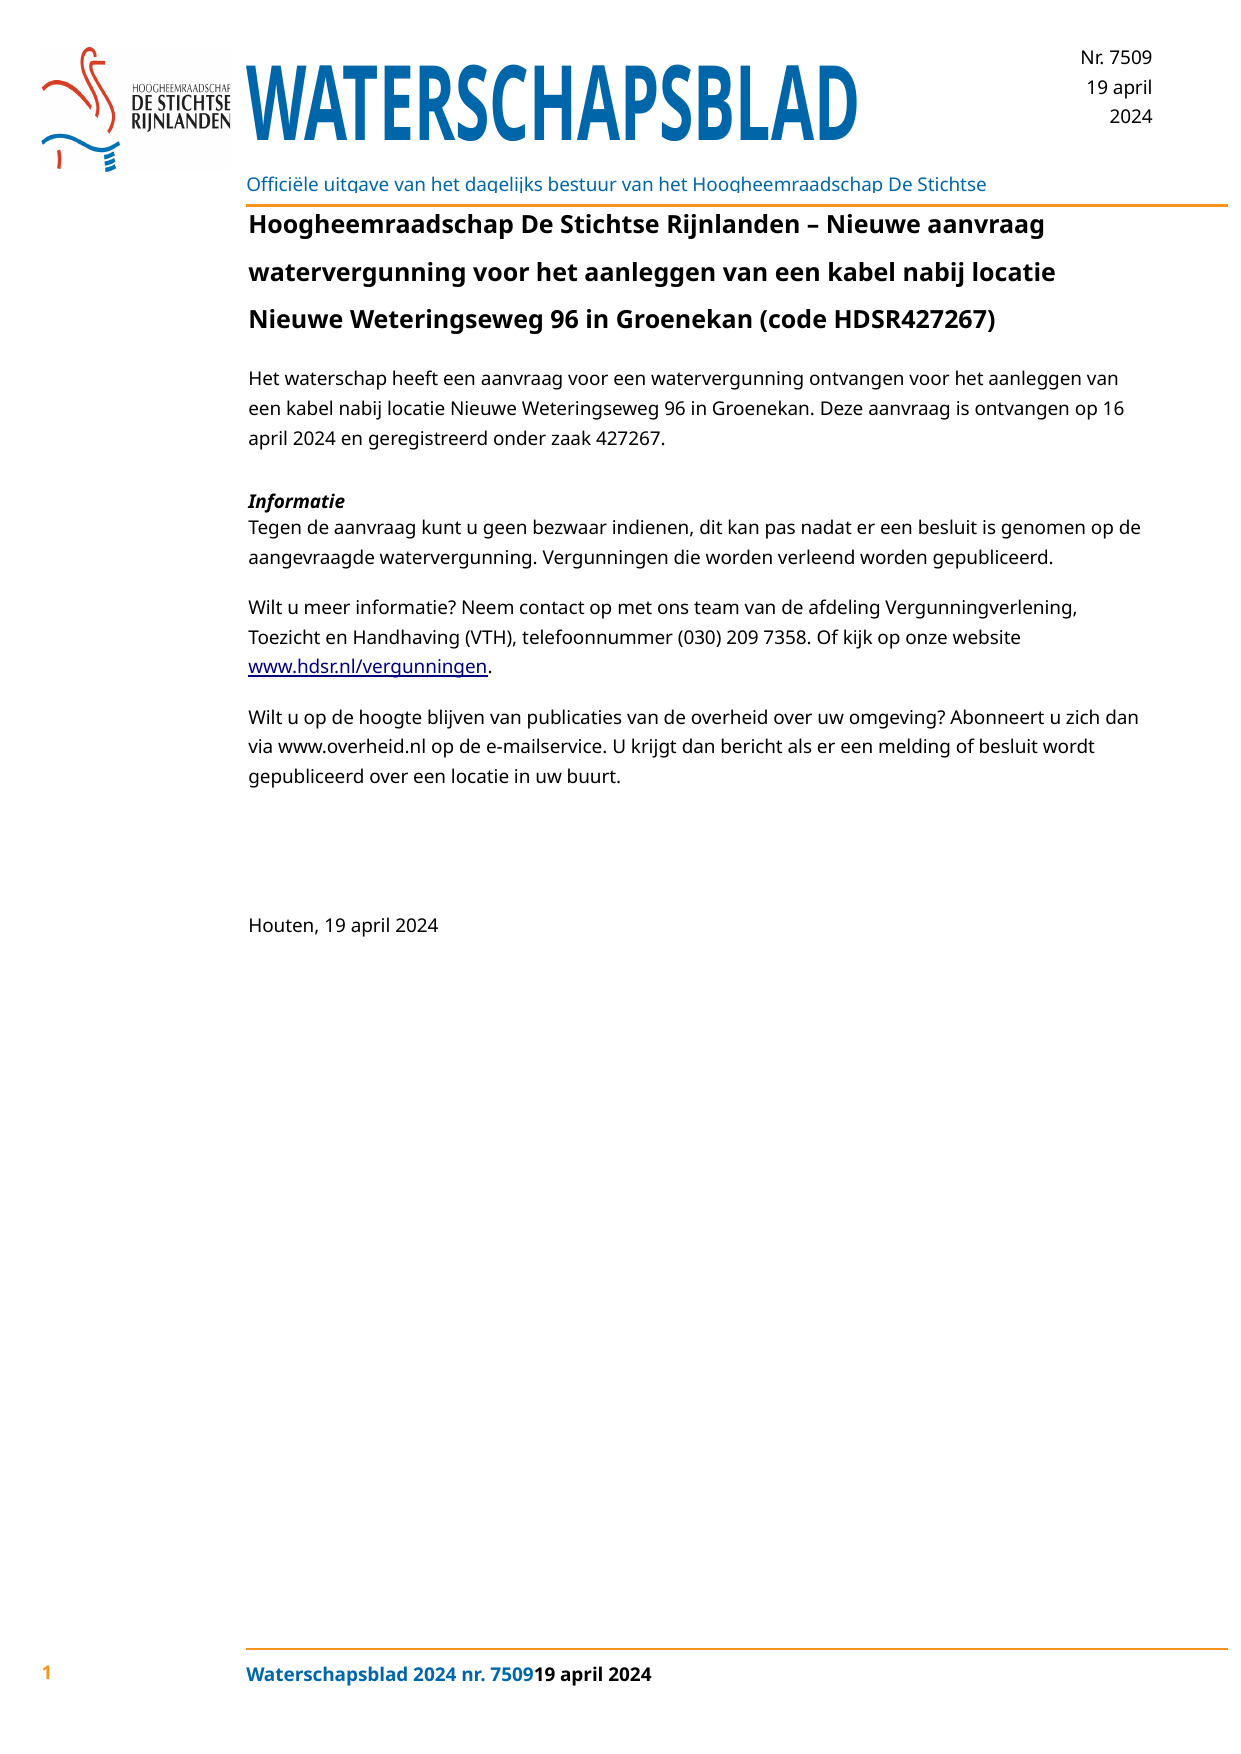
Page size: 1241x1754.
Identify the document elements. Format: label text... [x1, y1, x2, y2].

text Hoogheemraadschap De Stichtse Rijnlanden – Nieuwe aanvraag watervergunning voor het aanleggen van een kabel nabij locatie Nieuwe Weteringseweg 96 in Groenekan (code HDSR427267) [248, 207, 1152, 336]
text Tegen de aanvraag kunt u geen bezwaar indienen, dit kan pas nadat er een besluit is genomen op de aangevraagde watervergunning. Vergunningen die worden verleend worden gepubliceerd. [248, 514, 1152, 570]
text Het waterschap heeft een aanvraag voor een watervergunning ontvangen voor het aanleggen van een kabel nabij locatie Nieuwe Weteringseweg 96 in Groenekan. Deze aanvraag is ontvangen op 16 april 2024 en geregistreerd onder zaak 427267. [248, 366, 1152, 450]
picture [41, 47, 231, 172]
text Houten, 19 april 2024 [248, 912, 1152, 937]
text Wilt u op de hoogte blijven van publicaties van de overheid over uw omgeving? Abonneert u zich dan via www.overheid.nl op de e-mailservice. U krijgt dan bericht als er een melding of besluit wordt gepubliceerd over een locatie in uw buurt. [248, 704, 1152, 789]
text Wilt u meer informatie? Neem contact op met ons team van de afdeling Vergunningverlening, Toezicht en Handhaving (VTH), telefoonnummer (030) 209 7358. Of kijk op onze website www.hdsr.nl/vergunningen. [248, 594, 1152, 679]
text Informatie [248, 489, 1152, 514]
